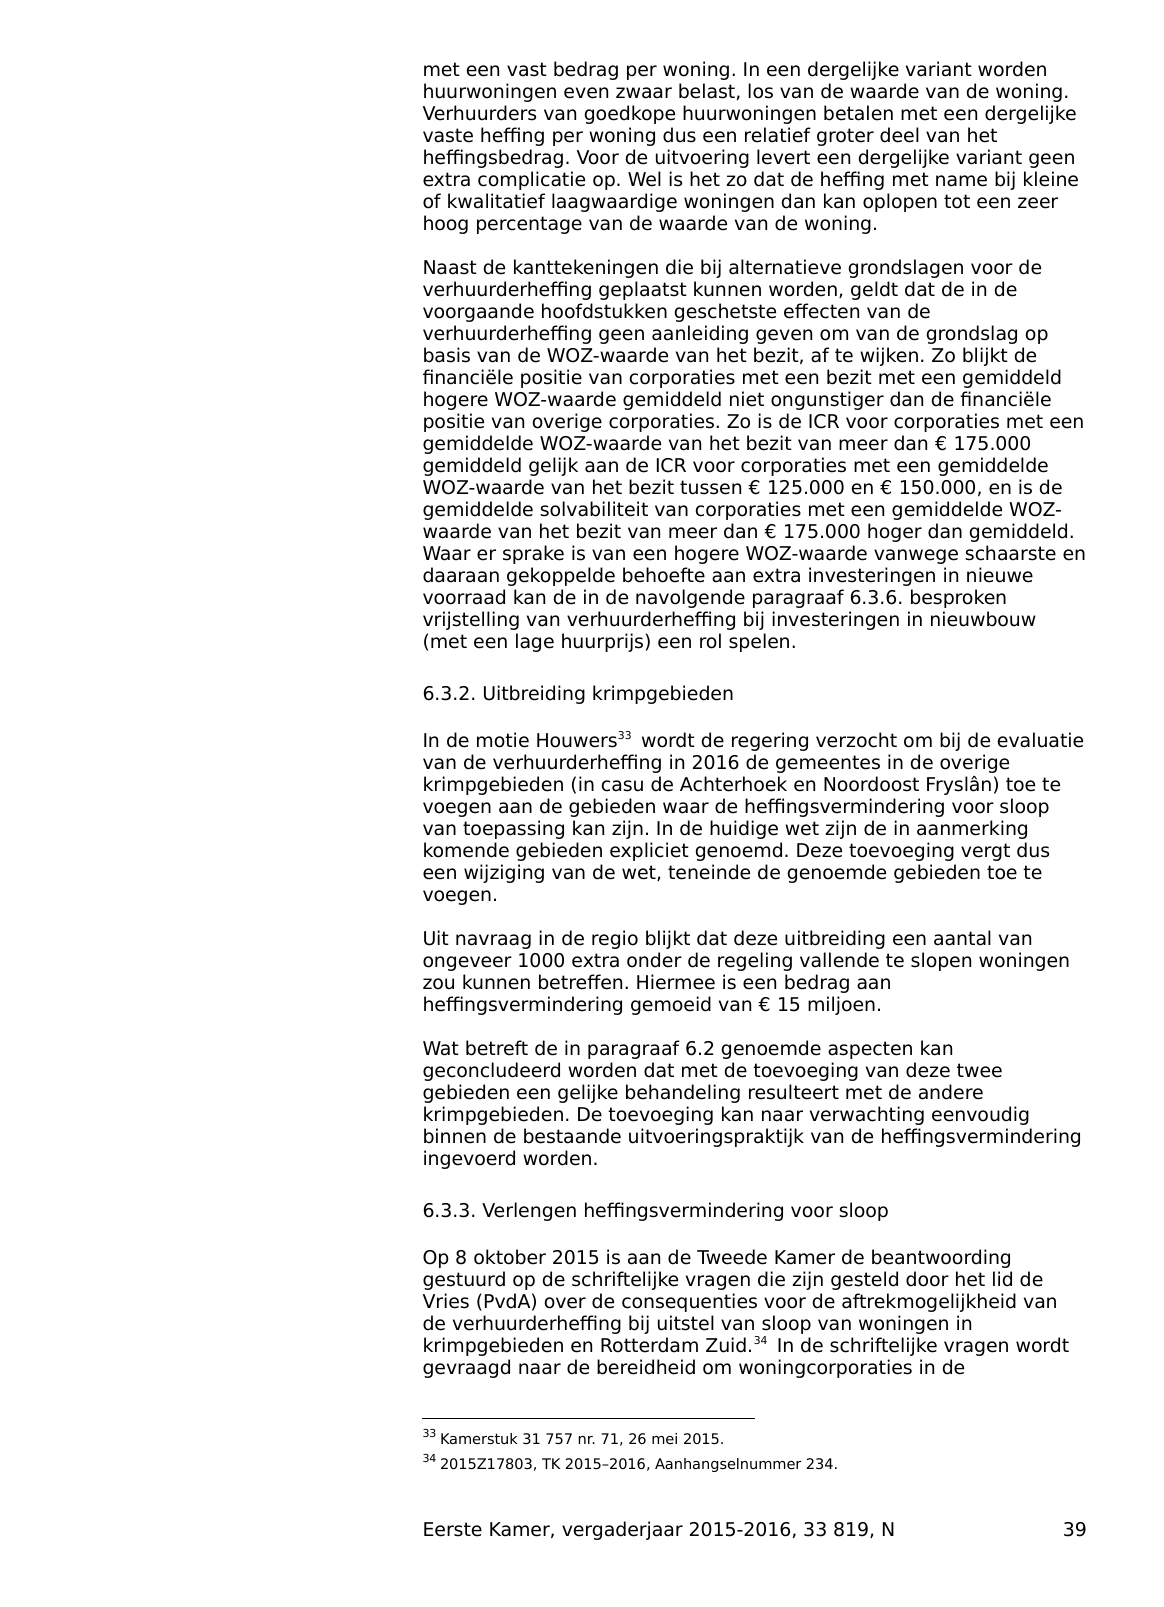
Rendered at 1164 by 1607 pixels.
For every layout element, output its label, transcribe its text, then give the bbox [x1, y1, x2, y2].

text In de motie Houwers wordt de regering verzocht om bij de evaluatie van de verhuurderheffing in 2016 de gemeentes in de overige krimpgebieden (in casu de Achterhoek en Noordoost Fryslân) toe te voegen aan de gebieden waar de heffingsvermindering voor sloop van toepassing kan zijn. In de huidige wet zijn de in aanmerking komende gebieden expliciet genoemd. Deze toevoeging vergt dus een wijziging van de wet, teneinde de genoemde gebieden toe te voegen. [422, 730, 1087, 906]
text Op 8 oktober 2015 is aan de Tweede Kamer de beantwoording gestuurd op de schriftelijke vragen die zijn gesteld door het lid de Vries (PvdA) over de consequenties voor de aftrekmogelijkheid van de verhuurderheffing bij uitstel van sloop van woningen in krimpgebieden en Rotterdam Zuid. In de schriftelijke vragen wordt gevraagd naar de bereidheid om woningcorporaties in de [422, 1247, 1087, 1378]
text Wat betreft de in paragraaf 6.2 genoemde aspecten kan geconcludeerd worden dat met de toevoeging van deze twee gebieden een gelijke behandeling resulteert met de andere krimpgebieden. De toevoeging kan naar verwachting eenvoudig binnen de bestaande uitvoeringspraktijk van de heffingsvermindering ingevoerd worden. [422, 1038, 1087, 1170]
text Uit navraag in de regio blijkt dat deze uitbreiding een aantal van ongeveer 1000 extra onder de regeling vallende te slopen woningen zou kunnen betreffen. Hiermee is een bedrag aan heffingsvermindering gemoeid van € 15 miljoen. [422, 928, 1087, 1016]
subtitle 6.3.2. Uitbreiding krimpgebieden [422, 683, 1087, 705]
text Kamerstuk 31 757 nr. 71, 26 mei 2015. [422, 1427, 1087, 1449]
text Naast de kanttekeningen die bij alternatieve grondslagen voor de verhuurderheffing geplaatst kunnen worden, geldt dat de in de voorgaande hoofdstukken geschetste effecten van de verhuurderheffing geen aanleiding geven om van de grondslag op basis van de WOZ-waarde van het bezit, af te wijken. Zo blijkt de financiële positie van corporaties met een bezit met een gemiddeld hogere WOZ-waarde gemiddeld niet ongunstiger dan de financiële positie van overige corporaties. Zo is de ICR voor corporaties met een gemiddelde WOZ-waarde van het bezit van meer dan € 175.000 gemiddeld gelijk aan de ICR voor corporaties met een gemiddelde WOZ-waarde van het bezit tussen € 125.000 en € 150.000, en is de gemiddelde solvabiliteit van corporaties met een gemiddelde WOZ-waarde van het bezit van meer dan € 175.000 hoger dan gemiddeld. Waar er sprake is van een hogere WOZ-waarde vanwege schaarste en daaraan gekoppelde behoefte aan extra investeringen in nieuwe voorraad kan de in de navolgende paragraaf 6.3.6. besproken vrijstelling van verhuurderheffing bij investeringen in nieuwbouw (met een lage huurprijs) een rol spelen. [422, 257, 1087, 653]
text met een vast bedrag per woning. In een dergelijke variant worden huurwoningen even zwaar belast, los van de waarde van de woning. Verhuurders van goedkope huurwoningen betalen met een dergelijke vaste heffing per woning dus een relatief groter deel van het heffingsbedrag. Voor de uitvoering levert een dergelijke variant geen extra complicatie op. Wel is het zo dat de heffing met name bij kleine of kwalitatief laagwaardige woningen dan kan oplopen tot een zeer hoog percentage van de waarde van de woning. [422, 59, 1087, 235]
text 2015Z17803, TK 2015–2016, Aanhangselnummer 234. [422, 1452, 1087, 1474]
subtitle 6.3.3. Verlengen heffingsvermindering voor sloop [422, 1200, 1087, 1222]
